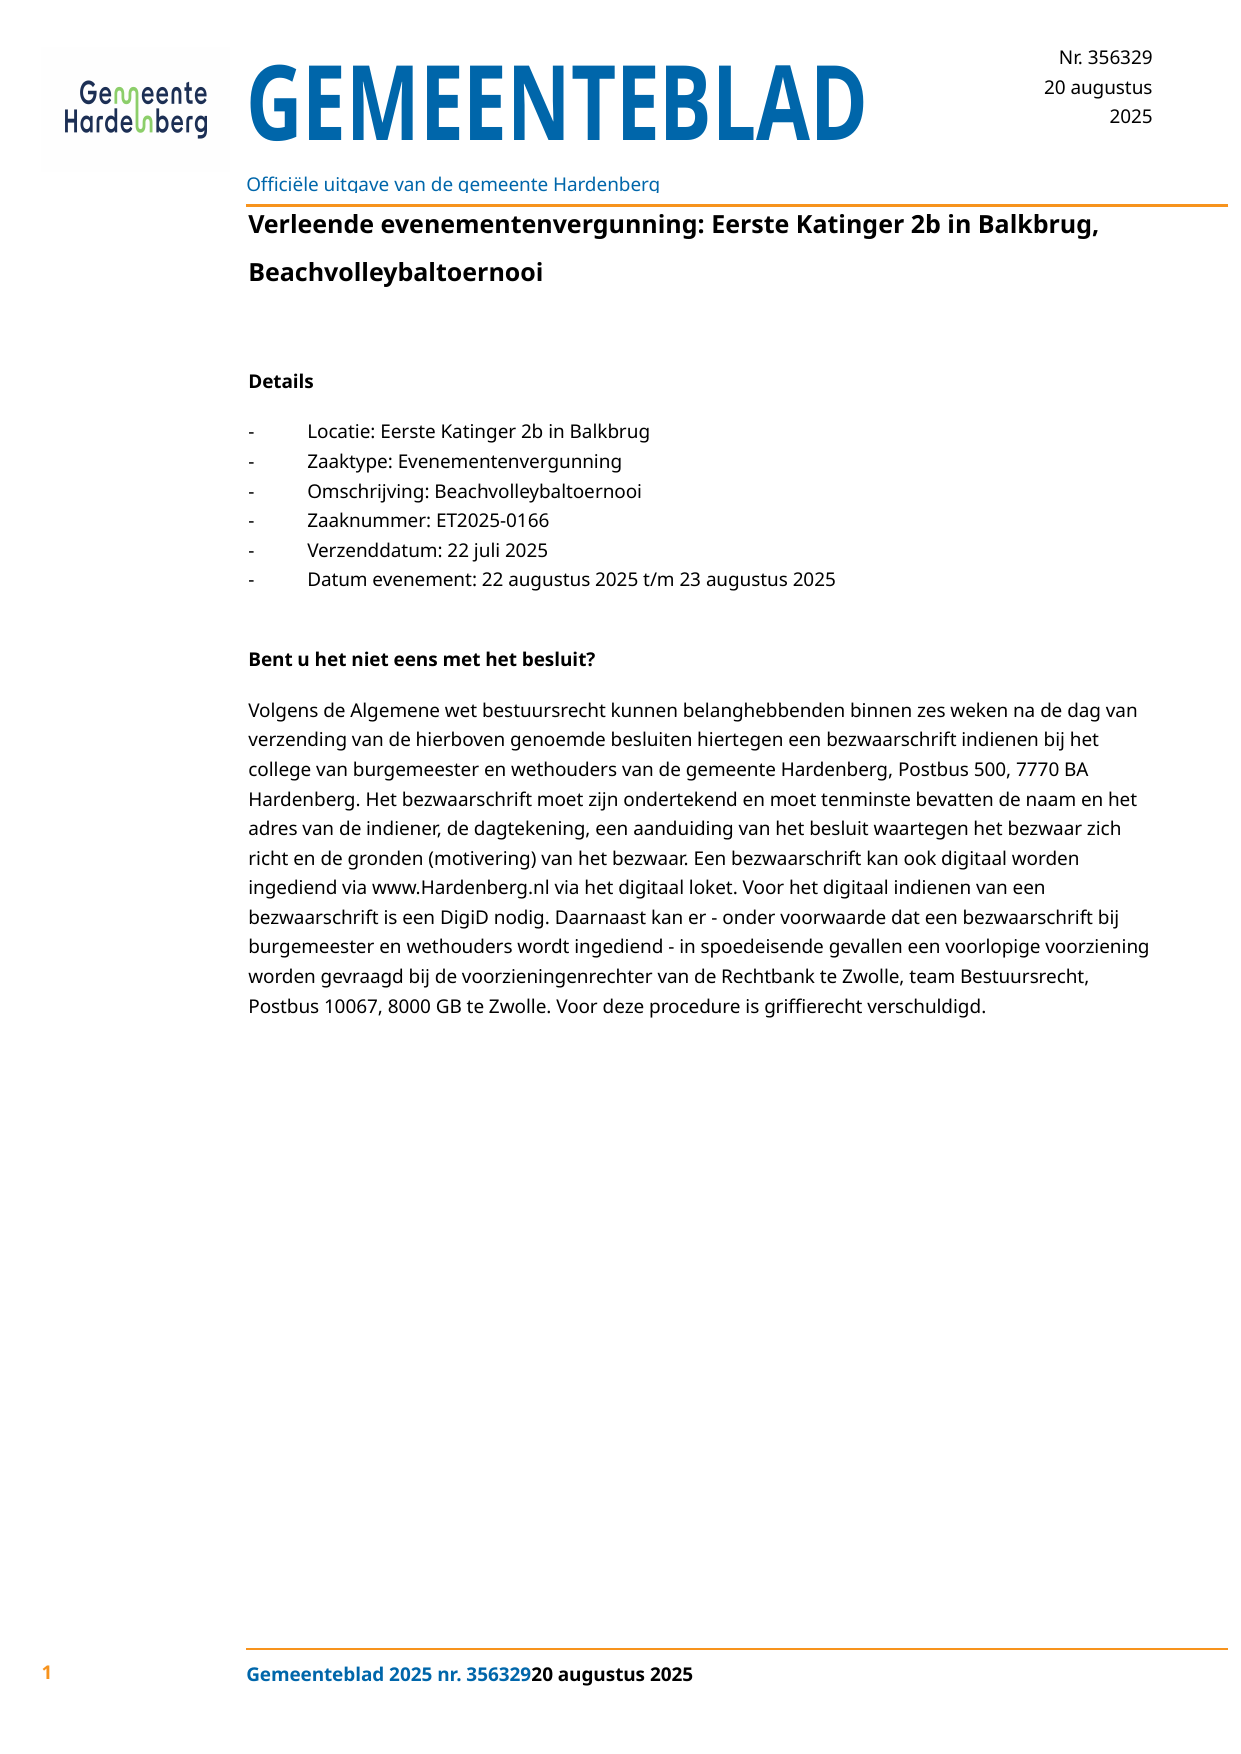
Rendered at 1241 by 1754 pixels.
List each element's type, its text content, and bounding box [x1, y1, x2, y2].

text Verleende evenementenvergunning: Eerste Katinger 2b in Balkbrug, Beachvolleybaltoernooi [248, 207, 1152, 288]
list Verzenddatum: 22 juli 2025 [248, 537, 1152, 563]
text Volgens de Algemene wet bestuursrecht kunnen belanghebbenden binnen zes weken na de dag van verzending van de hierboven genoemde besluiten hiertegen een bezwaarschrift indienen bij het college van burgemeester en wethouders van de gemeente Hardenberg, Postbus 500, 7770 BA Hardenberg. Het bezwaarschrift moet zijn ondertekend en moet tenminste bevatten de naam en het adres van de indiener, de dagtekening, een aanduiding van het besluit waartegen het bezwaar zich richt en de gronden (motivering) van het bezwaar. Een bezwaarschrift kan ook digitaal worden ingediend via www.Hardenberg.nl via het digitaal loket. Voor het digitaal indienen van een bezwaarschrift is een DigiD nodig. Daarnaast kan er - onder voorwaarde dat een bezwaarschrift bij burgemeester en wethouders wordt ingediend - in spoedeisende gevallen een voorlopige voorziening worden gevraagd bij de voorzieningenrechter van de Rechtbank te Zwolle, team Bestuursrecht, Postbus 10067, 8000 GB te Zwolle. Voor deze procedure is griffierecht verschuldigd. [248, 697, 1152, 1019]
list Datum evenement: 22 augustus 2025 t/m 23 augustus 2025 [248, 567, 1152, 592]
picture [41, 47, 231, 172]
list Zaaktype: Evenementenvergunning [248, 448, 1152, 474]
list Locatie: Eerste Katinger 2b in Balkbrug [248, 419, 1152, 444]
text Details [248, 368, 1152, 394]
text Bent u het niet eens met het besluit? [248, 647, 1152, 672]
list Omschrijving: Beachvolleybaltoernooi [248, 478, 1152, 504]
list Zaaknummer: ET2025-0166 [248, 507, 1152, 533]
